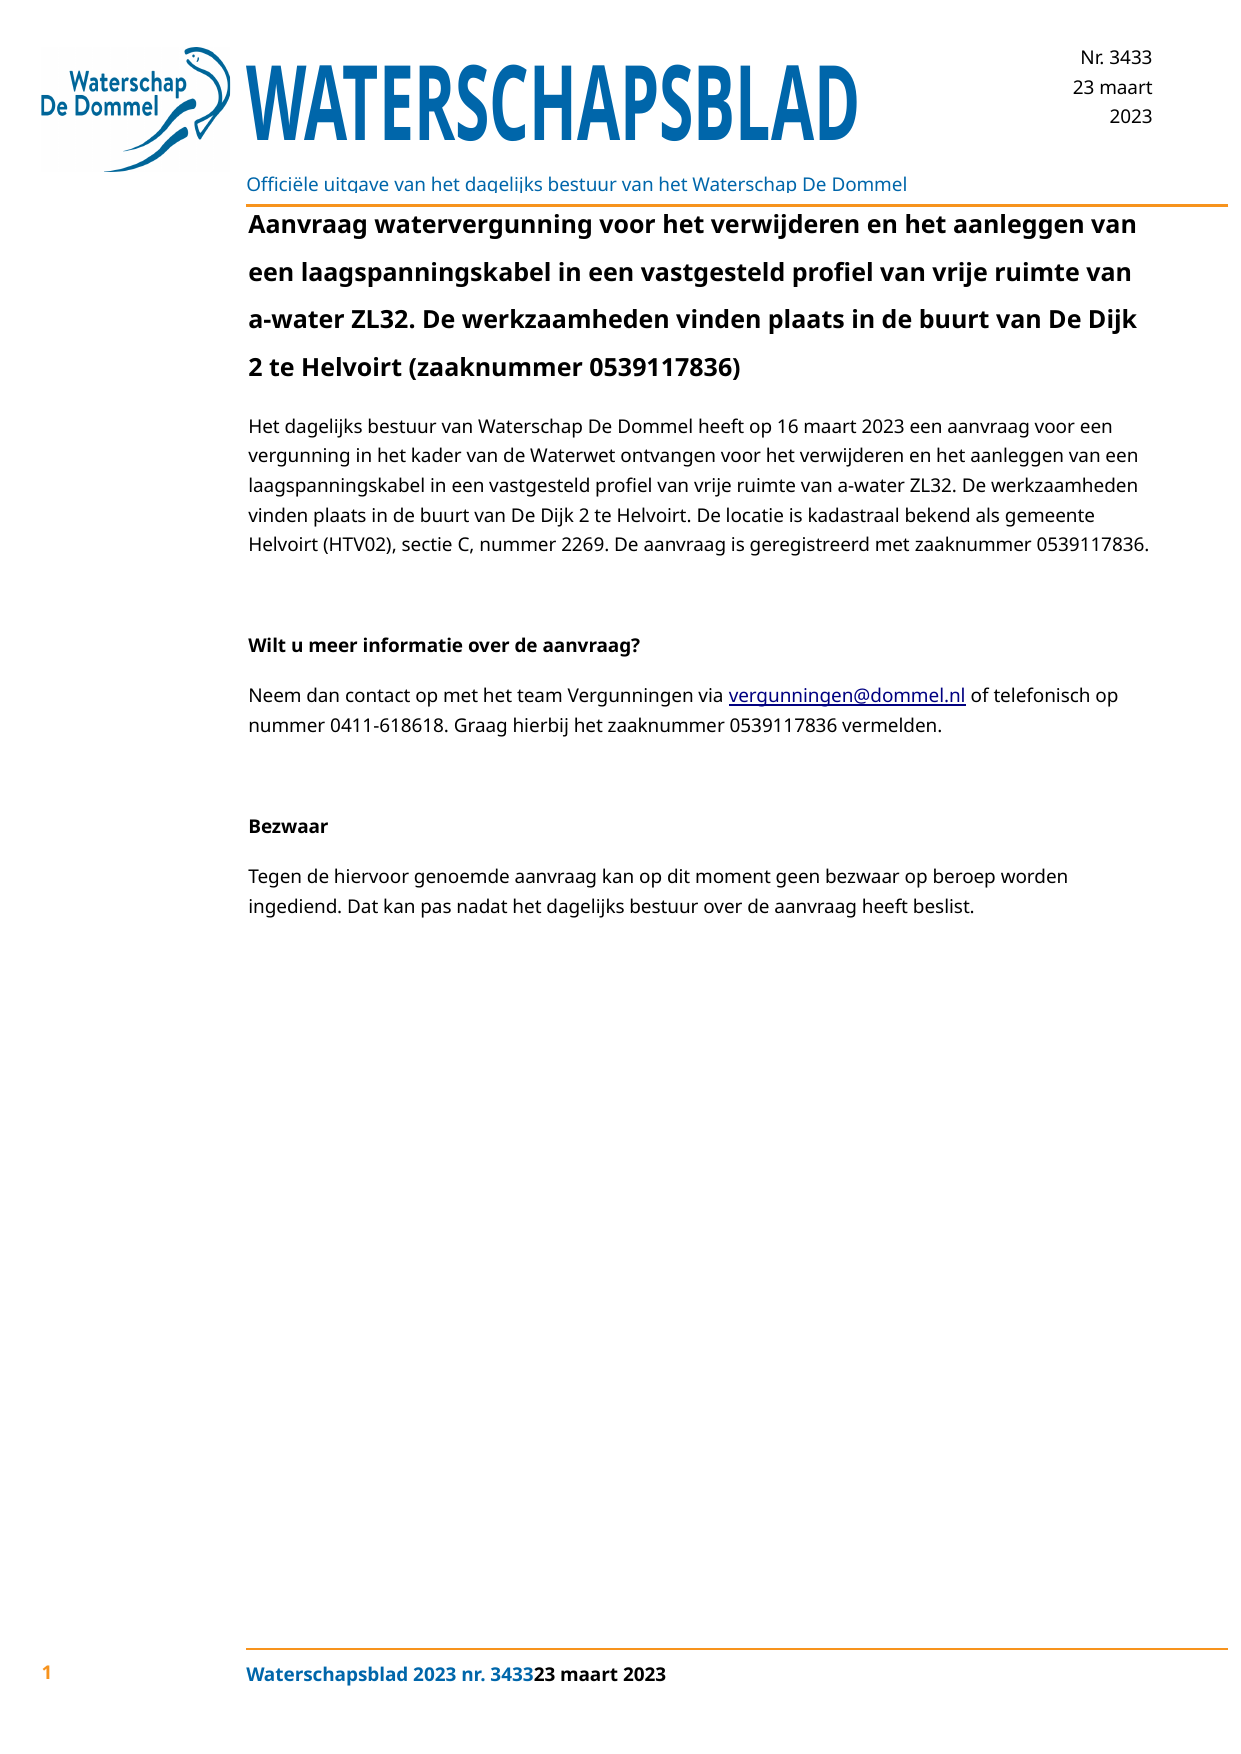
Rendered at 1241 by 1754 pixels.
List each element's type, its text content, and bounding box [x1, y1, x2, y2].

picture [45, 99, 51, 111]
text Neem dan contact op met het team Vergunningen via vergunningen@dommel.nl of telefonisch op nummer 0411-618618. Graag hierbij het zaaknummer 0539117836 vermelden. [248, 683, 1152, 738]
text Aanvraag watervergunning voor het verwijderen en het aanleggen van een laagspanningskabel in een vastgesteld profiel van vrije ruimte van a-water ZL32. De werkzaamheden vinden plaats in de buurt van De Dijk 2 te Helvoirt (zaaknummer 0539117836) [248, 207, 1152, 384]
text Tegen de hiervoor genoemde aanvraag kan op dit moment geen bezwaar op beroep worden ingediend. Dat kan pas nadat het dagelijks bestuur over de aanvraag heeft beslist. [248, 863, 1152, 919]
text Wilt u meer informatie over de aanvraag? [248, 632, 1152, 658]
picture [204, 47, 231, 76]
picture [198, 118, 210, 131]
picture [41, 47, 231, 172]
text Bezwaar [248, 813, 1152, 839]
text Het dagelijks bestuur van Waterschap De Dommel heeft op 16 maart 2023 een aanvraag voor een vergunning in het kader van de Waterwet ontvangen voor het verwijderen en het aanleggen van een laagspanningskabel in een vastgesteld profiel van vrije ruimte van a-water ZL32. De werkzaamheden vinden plaats in de buurt van De Dijk 2 te Helvoirt. De locatie is kadastraal bekend als gemeente Helvoirt (HTV02), sectie C, nummer 2269. De aanvraag is geregistreerd met zaaknummer 0539117836. [248, 413, 1152, 557]
